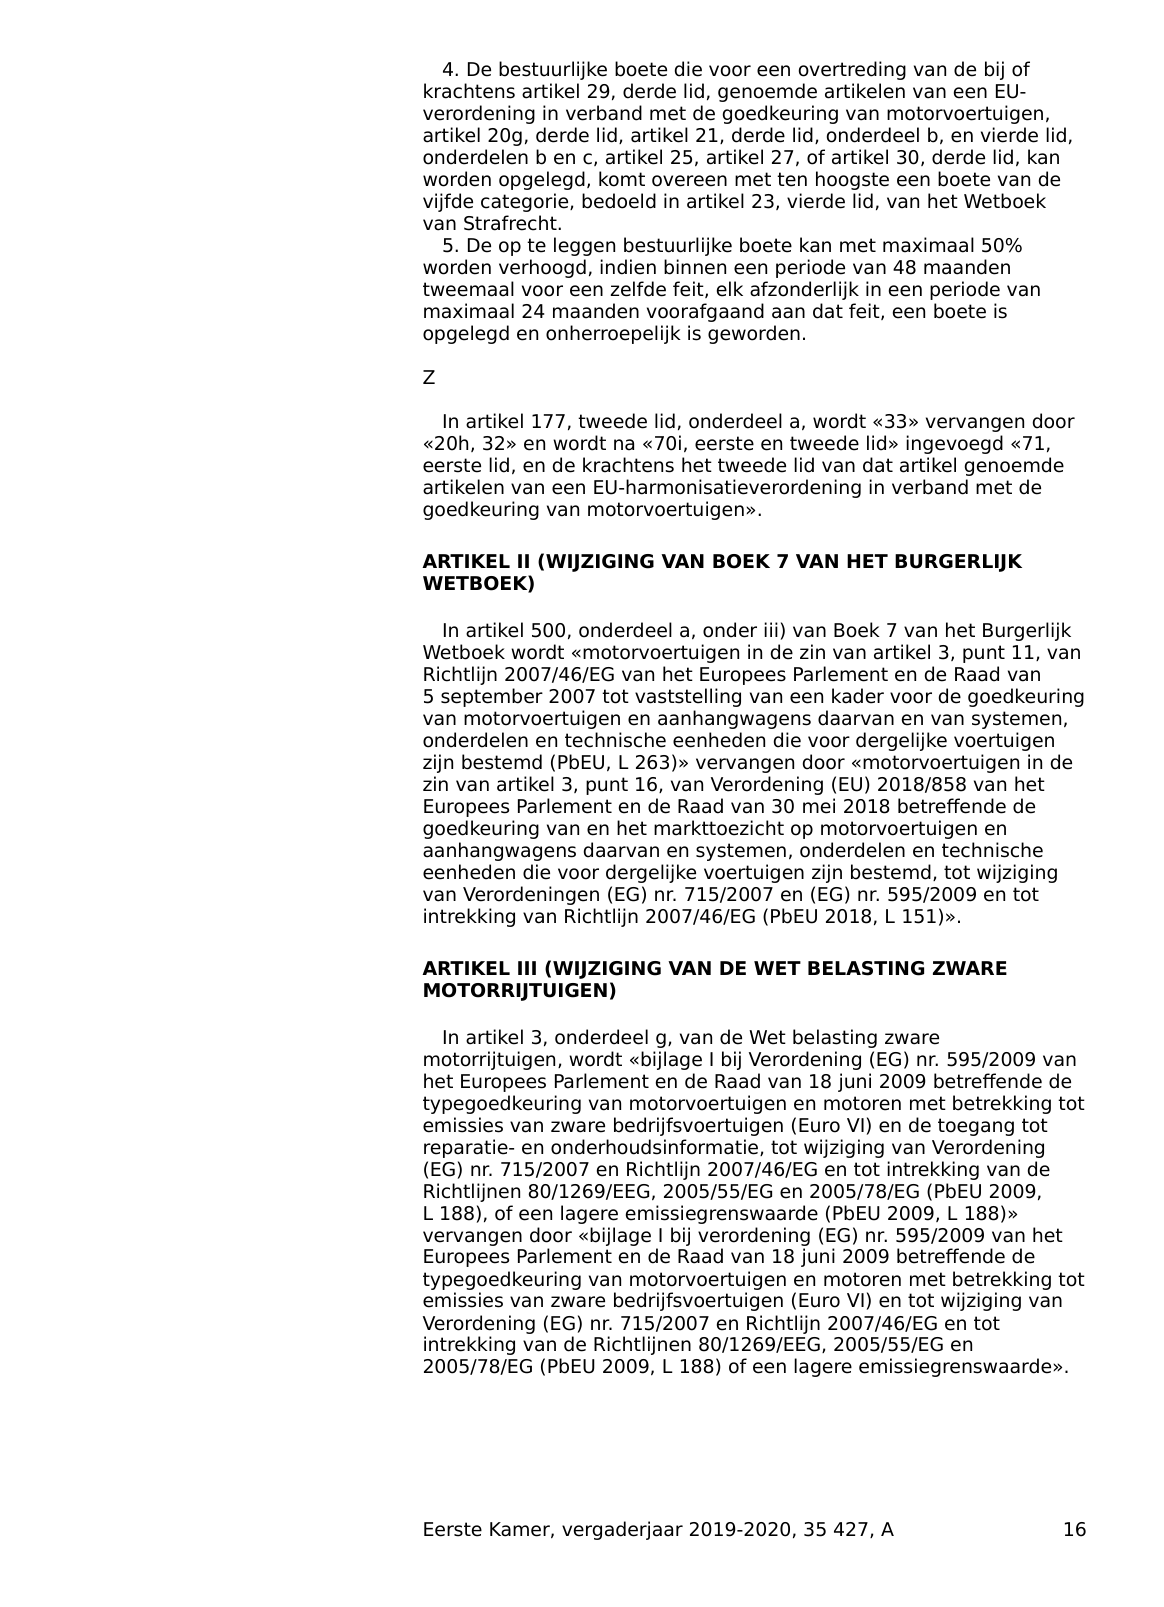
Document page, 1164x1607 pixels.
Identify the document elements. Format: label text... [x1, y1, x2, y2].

subtitle ARTIKEL II (WIJZIGING VAN BOEK 7 VAN HET BURGERLIJK WETBOEK) [422, 551, 1087, 595]
text 4. De bestuurlijke boete die voor een overtreding van de bij of krachtens artikel 29, derde lid, genoemde artikelen van een EU-verordening in verband met de goedkeuring van motorvoertuigen, artikel 20g, derde lid, artikel 21, derde lid, onderdeel b, en vierde lid, onderdelen b en c, artikel 25, artikel 27, of artikel 30, derde lid, kan worden opgelegd, komt overeen met ten hoogste een boete van de vijfde categorie, bedoeld in artikel 23, vierde lid, van het Wetboek van Strafrecht. [422, 59, 1087, 235]
subtitle ARTIKEL III (WIJZIGING VAN DE WET BELASTING ZWARE MOTORRIJTUIGEN) [422, 958, 1087, 1002]
text In artikel 500, onderdeel a, onder iii) van Boek 7 van het Burgerlijk Wetboek wordt «motorvoertuigen in de zin van artikel 3, punt 11, van Richtlijn 2007/46/EG van het Europees Parlement en de Raad van 5 september 2007 tot vaststelling van een kader voor de goedkeuring van motorvoertuigen en aanhangwagens daarvan en van systemen, onderdelen en technische eenheden die voor dergelijke voertuigen zijn bestemd (PbEU, L 263)» vervangen door «motorvoertuigen in de zin van artikel 3, punt 16, van Verordening (EU) 2018/858 van het Europees Parlement en de Raad van 30 mei 2018 betreffende de goedkeuring van en het markttoezicht op motorvoertuigen en aanhangwagens daarvan en systemen, onderdelen en technische eenheden die voor dergelijke voertuigen zijn bestemd, tot wijziging van Verordeningen (EG) nr. 715/2007 en (EG) nr. 595/2009 en tot intrekking van Richtlijn 2007/46/EG (PbEU 2018, L 151)». [422, 620, 1087, 928]
text In artikel 3, onderdeel g, van de Wet belasting zware motorrijtuigen, wordt «bijlage I bij Verordening (EG) nr. 595/2009 van het Europees Parlement en de Raad van 18 juni 2009 betreffende de typegoedkeuring van motorvoertuigen en motoren met betrekking tot emissies van zware bedrijfsvoertuigen (Euro VI) en de toegang tot reparatie- en onderhoudsinformatie, tot wijziging van Verordening (EG) nr. 715/2007 en Richtlijn 2007/46/EG en tot intrekking van de Richtlijnen 80/1269/EEG, 2005/55/EG en 2005/78/EG (PbEU 2009, L 188), of een lagere emissiegrenswaarde (PbEU 2009, L 188)» vervangen door «bijlage I bij verordening (EG) nr. 595/2009 van het Europees Parlement en de Raad van 18 juni 2009 betreffende de typegoedkeuring van motorvoertuigen en motoren met betrekking tot emissies van zware bedrijfsvoertuigen (Euro VI) en tot wijziging van Verordening (EG) nr. 715/2007 en Richtlijn 2007/46/EG en tot intrekking van de Richtlijnen 80/1269/EEG, 2005/55/EG en 2005/78/EG (PbEU 2009, L 188) of een lagere emissiegrenswaarde». [422, 1027, 1087, 1378]
text In artikel 177, tweede lid, onderdeel a, wordt «33» vervangen door «20h, 32» en wordt na «70i, eerste en tweede lid» ingevoegd «71, eerste lid, en de krachtens het tweede lid van dat artikel genoemde artikelen van een EU-harmonisatieverordening in verband met de goedkeuring van motorvoertuigen». [422, 411, 1087, 521]
text Z [422, 367, 1087, 389]
text 5. De op te leggen bestuurlijke boete kan met maximaal 50% worden verhoogd, indien binnen een periode van 48 maanden tweemaal voor een zelfde feit, elk afzonderlijk in een periode van maximaal 24 maanden voorafgaand aan dat feit, een boete is opgelegd en onherroepelijk is geworden. [422, 235, 1087, 345]
